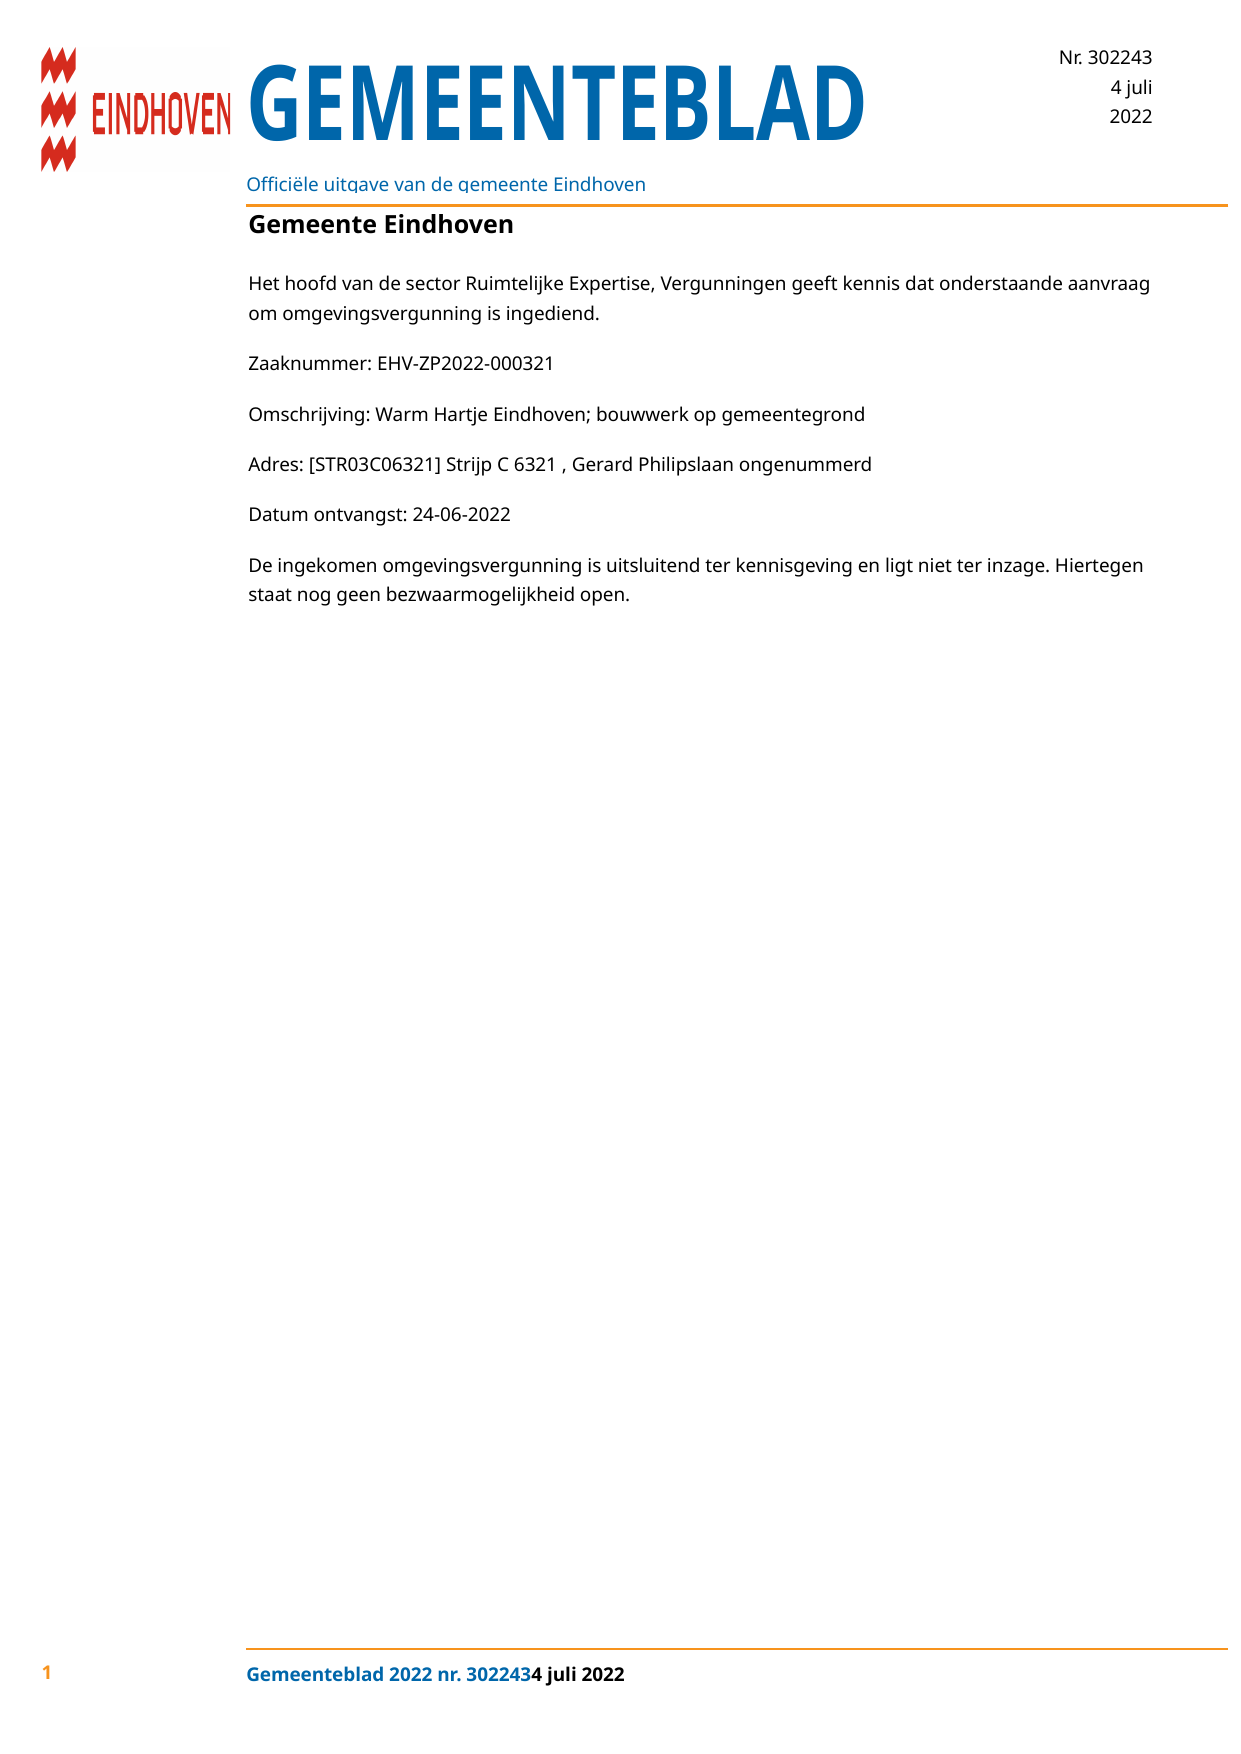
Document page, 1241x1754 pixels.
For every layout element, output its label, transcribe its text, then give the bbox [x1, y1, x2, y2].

text Adres: [STR03C06321] Strijp C 6321 , Gerard Philipslaan ongenummerd [248, 451, 1152, 477]
picture [41, 47, 231, 172]
text Het hoofd van de sector Ruimtelijke Expertise, Vergunningen geeft kennis dat onderstaande aanvraag om omgevingsvergunning is ingediend. [248, 270, 1152, 326]
text Omschrijving: Warm Hartje Eindhoven; bouwwerk op gemeentegrond [248, 401, 1152, 426]
text Zaaknummer: EHV-ZP2022-000321 [248, 350, 1152, 376]
text De ingekomen omgevingsvergunning is uitsluitend ter kennisgeving en ligt niet ter inzage. Hiertegen staat nog geen bezwaarmogelijkheid open. [248, 552, 1152, 607]
text Datum ontvangst: 24-06-2022 [248, 502, 1152, 527]
text Gemeente Eindhoven [248, 207, 1152, 241]
